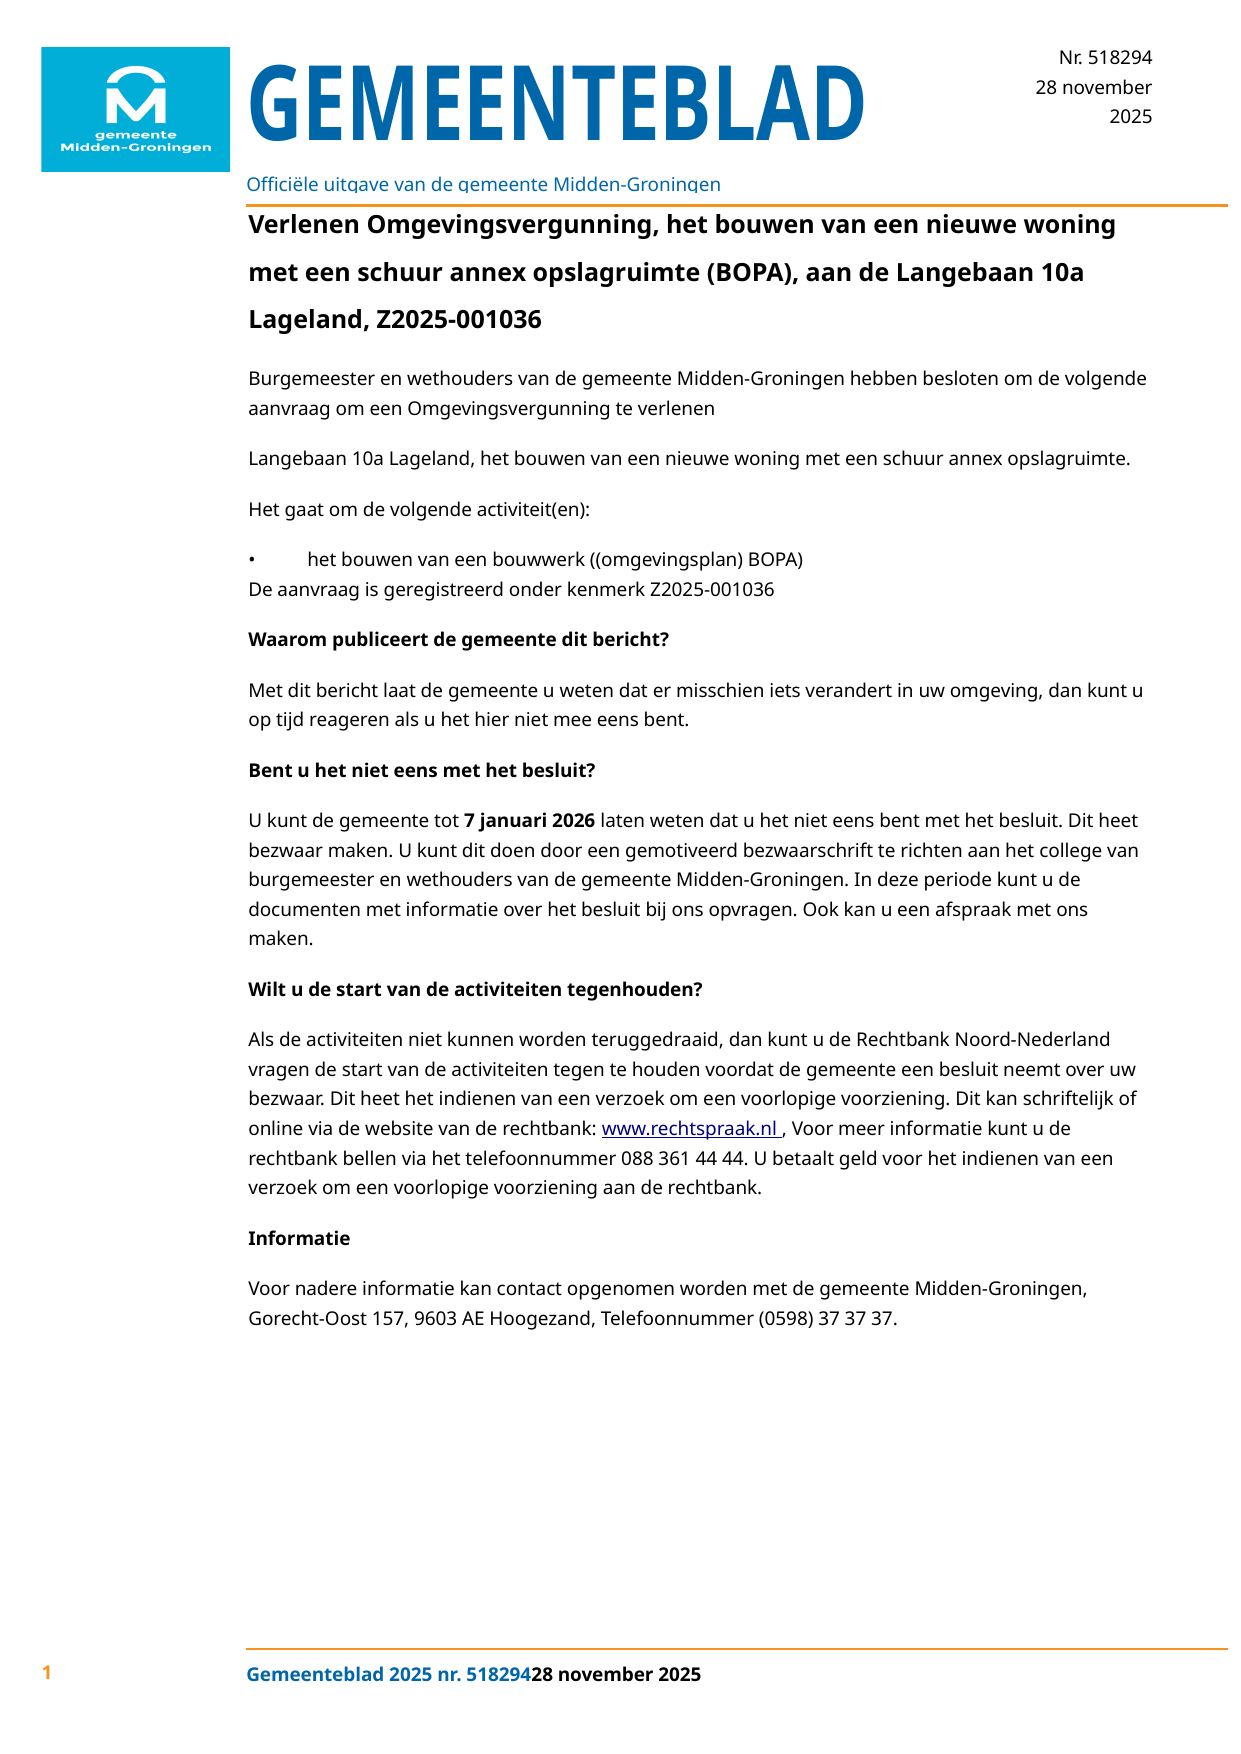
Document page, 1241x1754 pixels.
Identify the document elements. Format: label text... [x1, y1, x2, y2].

picture [108, 66, 164, 82]
text Langebaan 10a Lageland, het bouwen van een nieuwe woning met een schuur annex opslagruimte. [248, 446, 1152, 471]
text Voor nadere informatie kan contact opgenomen worden met de gemeente Midden-Groningen, Gorecht-Oost 157, 9603 AE Hoogezand, Telefoonnummer (0598) 37 37 37. [248, 1275, 1152, 1330]
picture [107, 89, 165, 122]
text Wilt u de start van de activiteiten tegenhouden? [248, 976, 1152, 1002]
text Het gaat om de volgende activiteit(en): [248, 496, 1152, 522]
text Informatie [248, 1225, 1152, 1250]
text Als de activiteiten niet kunnen worden teruggedraaid, dan kunt u de Rechtbank Noord-Nederland vragen de start van de activiteiten tegen te houden voordat de gemeente een besluit neemt over uw bezwaar. Dit heet het indienen van een verzoek om een voorlopige voorziening. Dit kan schriftelijk of online via de website van de rechtbank: www.rechtspraak.nl , Voor meer informatie kunt u de rechtbank bellen via het telefoonnummer 088 361 44 44. U betaalt geld voor het indienen van een verzoek om een voorlopige voorziening aan de rechtbank. [248, 1026, 1152, 1200]
text Burgemeester en wethouders van de gemeente Midden-Groningen hebben besloten om de volgende aanvraag om een Omgevingsvergunning te verlenen [248, 366, 1152, 421]
list het bouwen van een bouwwerk ((omgevingsplan) BOPA) [248, 546, 1152, 572]
text Waarom publiceert de gemeente dit bericht? [248, 626, 1152, 652]
text De aanvraag is geregistreerd onder kenmerk Z2025-001036 [248, 576, 1152, 602]
picture [184, 146, 190, 153]
text Met dit bericht laat de gemeente u weten dat er misschien iets verandert in uw omgeving, dan kunt u op tijd reageren als u het hier niet mee eens bent. [248, 677, 1152, 732]
text U kunt de gemeente tot 7 januari 2026 laten weten dat u het niet eens bent met het besluit. Dit heet bezwaar maken. U kunt dit doen door een gemotiveerd bezwaarschrift te richten aan het college van burgemeester en wethouders van de gemeente Midden-Groningen. In deze periode kunt u de documenten met informatie over het besluit bij ons opvragen. Ook kan u een afspraak met ons maken. [248, 807, 1152, 951]
text Bent u het niet eens met het besluit? [248, 757, 1152, 782]
text Verlenen Omgevingsvergunning, het bouwen van een nieuwe woning met een schuur annex opslagruimte (BOPA), aan de Langebaan 10a Lageland, Z2025-001036 [248, 207, 1152, 336]
